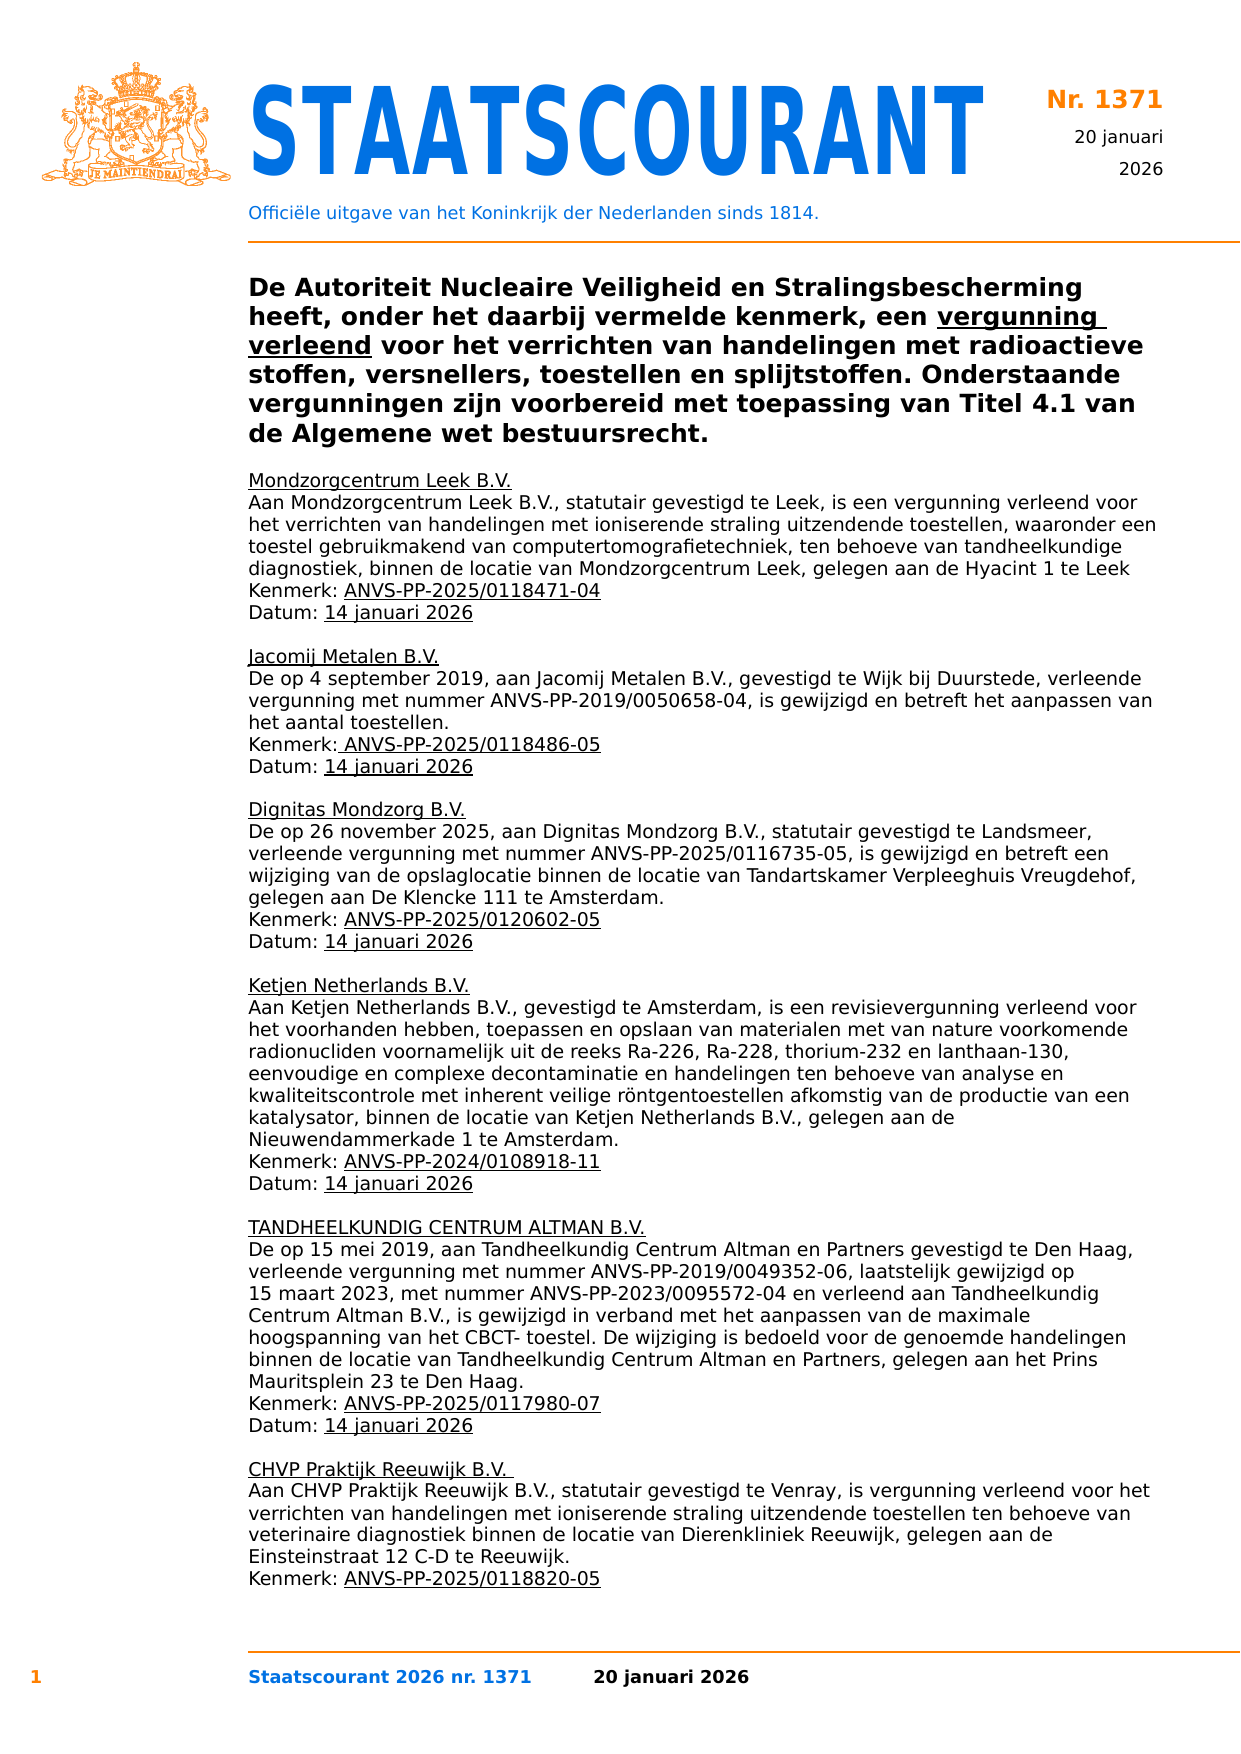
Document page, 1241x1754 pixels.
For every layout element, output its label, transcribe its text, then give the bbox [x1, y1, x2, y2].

text Datum: 14 januari 2026 [248, 602, 1163, 624]
text TANDHEELKUNDIG CENTRUM ALTMAN B.V. [248, 1217, 1163, 1239]
text Aan Ketjen Netherlands B.V., gevestigd te Amsterdam, is een revisievergunning verleend voor het voorhanden hebben, toepassen en opslaan van materialen met van nature voorkomende radionucliden voornamelijk uit de reeks Ra-226, Ra-228, thorium-232 en lanthaan-130, eenvoudige en complexe decontaminatie en handelingen ten behoeve van analyse en kwaliteitscontrole met inherent veilige röntgentoestellen afkomstig van de productie van een katalysator, binnen de locatie van Ketjen Netherlands B.V., gelegen aan de Nieuwendammerkade 1 te Amsterdam. [248, 997, 1163, 1151]
table_header STAATSCOURANT [248, 62, 998, 203]
text Kenmerk: ANVS-PP-2025/0118471-04 [248, 580, 1163, 602]
text Datum: 14 januari 2026 [248, 756, 1163, 777]
text Kenmerk: ANVS-PP-2025/0118820-05 [248, 1568, 1163, 1590]
text Kenmerk: ANVS-PP-2025/0117980-07 [248, 1393, 1163, 1414]
text De op 15 mei 2019, aan Tandheelkundig Centrum Altman en Partners gevestigd te Den Haag, verleende vergunning met nummer ANVS-PP-2019/0049352-06, laatstelijk gewijzigd op 15 maart 2023, met nummer ANVS-PP-2023/0095572-04 en verleend aan Tandheelkundig Centrum Altman B.V., is gewijzigd in verband met het aanpassen van de maximale hoogspanning van het CBCT- toestel. De wijziging is bedoeld voor de genoemde handelingen binnen de locatie van Tandheelkundig Centrum Altman en Partners, gelegen aan het Prins Mauritsplein 23 te Den Haag. [248, 1239, 1163, 1393]
text Kenmerk: ANVS-PP-2025/0120602-05 [248, 909, 1163, 931]
text CHVP Praktijk Reeuwijk B.V. [248, 1458, 1163, 1480]
picture [41, 62, 231, 186]
text Aan Mondzorgcentrum Leek B.V., statutair gevestigd te Leek, is een vergunning verleend voor het verrichten van handelingen met ioniserende straling uitzendende toestellen, waaronder een toestel gebruikmakend van computertomografietechniek, ten behoeve van tandheelkundige diagnostiek, binnen de locatie van Mondzorgcentrum Leek, gelegen aan de Hyacint 1 te Leek [248, 492, 1163, 580]
text Kenmerk: ANVS-PP-2024/0108918-11 [248, 1151, 1163, 1173]
text Datum: 14 januari 2026 [248, 931, 1163, 953]
table_header Nr. 1371 [998, 62, 1240, 121]
table_header [25, 62, 248, 241]
subtitle De Autoriteit Nucleaire Veiligheid en Stralingsbescherming heeft, onder het daarbij vermelde kenmerk, een vergunning verleend voor het verrichten van handelingen met radioactieve stoffen, versnellers, toestellen en splijtstoffen. Onderstaande vergunningen zijn voorbereid met toepassing van Titel 4.1 van de Algemene wet bestuursrecht. [248, 273, 1163, 448]
text Datum: 14 januari 2026 [248, 1414, 1163, 1437]
text Mondzorgcentrum Leek B.V. [248, 470, 1163, 492]
table_cell Officiële uitgave van het Koninkrijk der Nederlanden sinds 1814. [248, 203, 1240, 241]
text Ketjen Netherlands B.V. [248, 975, 1163, 997]
text Datum: 14 januari 2026 [248, 1173, 1163, 1195]
table_cell 20 januari [998, 121, 1240, 153]
text De op 26 november 2025, aan Dignitas Mondzorg B.V., statutair gevestigd te Landsmeer, verleende vergunning met nummer ANVS-PP-2025/0116735-05, is gewijzigd en betreft een wijziging van de opslaglocatie binnen de locatie van Tandartskamer Verpleeghuis Vreugdehof, gelegen aan De Klencke 111 te Amsterdam. [248, 821, 1163, 909]
text Jacomij Metalen B.V. [248, 646, 1163, 668]
text Kenmerk: ANVS-PP-2025/0118486-05 [248, 733, 1163, 756]
text De op 4 september 2019, aan Jacomij Metalen B.V., gevestigd te Wijk bij Duurstede, verleende vergunning met nummer ANVS-PP-2019/0050658-04, is gewijzigd en betreft het aanpassen van het aantal toestellen. [248, 668, 1163, 733]
text Aan CHVP Praktijk Reeuwijk B.V., statutair gevestigd te Venray, is vergunning verleend voor het verrichten van handelingen met ioniserende straling uitzendende toestellen ten behoeve van veterinaire diagnostiek binnen de locatie van Dierenkliniek Reeuwijk, gelegen aan de Einsteinstraat 12 C-D te Reeuwijk. [248, 1480, 1163, 1568]
table_cell 2026 [998, 153, 1240, 203]
text Dignitas Mondzorg B.V. [248, 799, 1163, 821]
